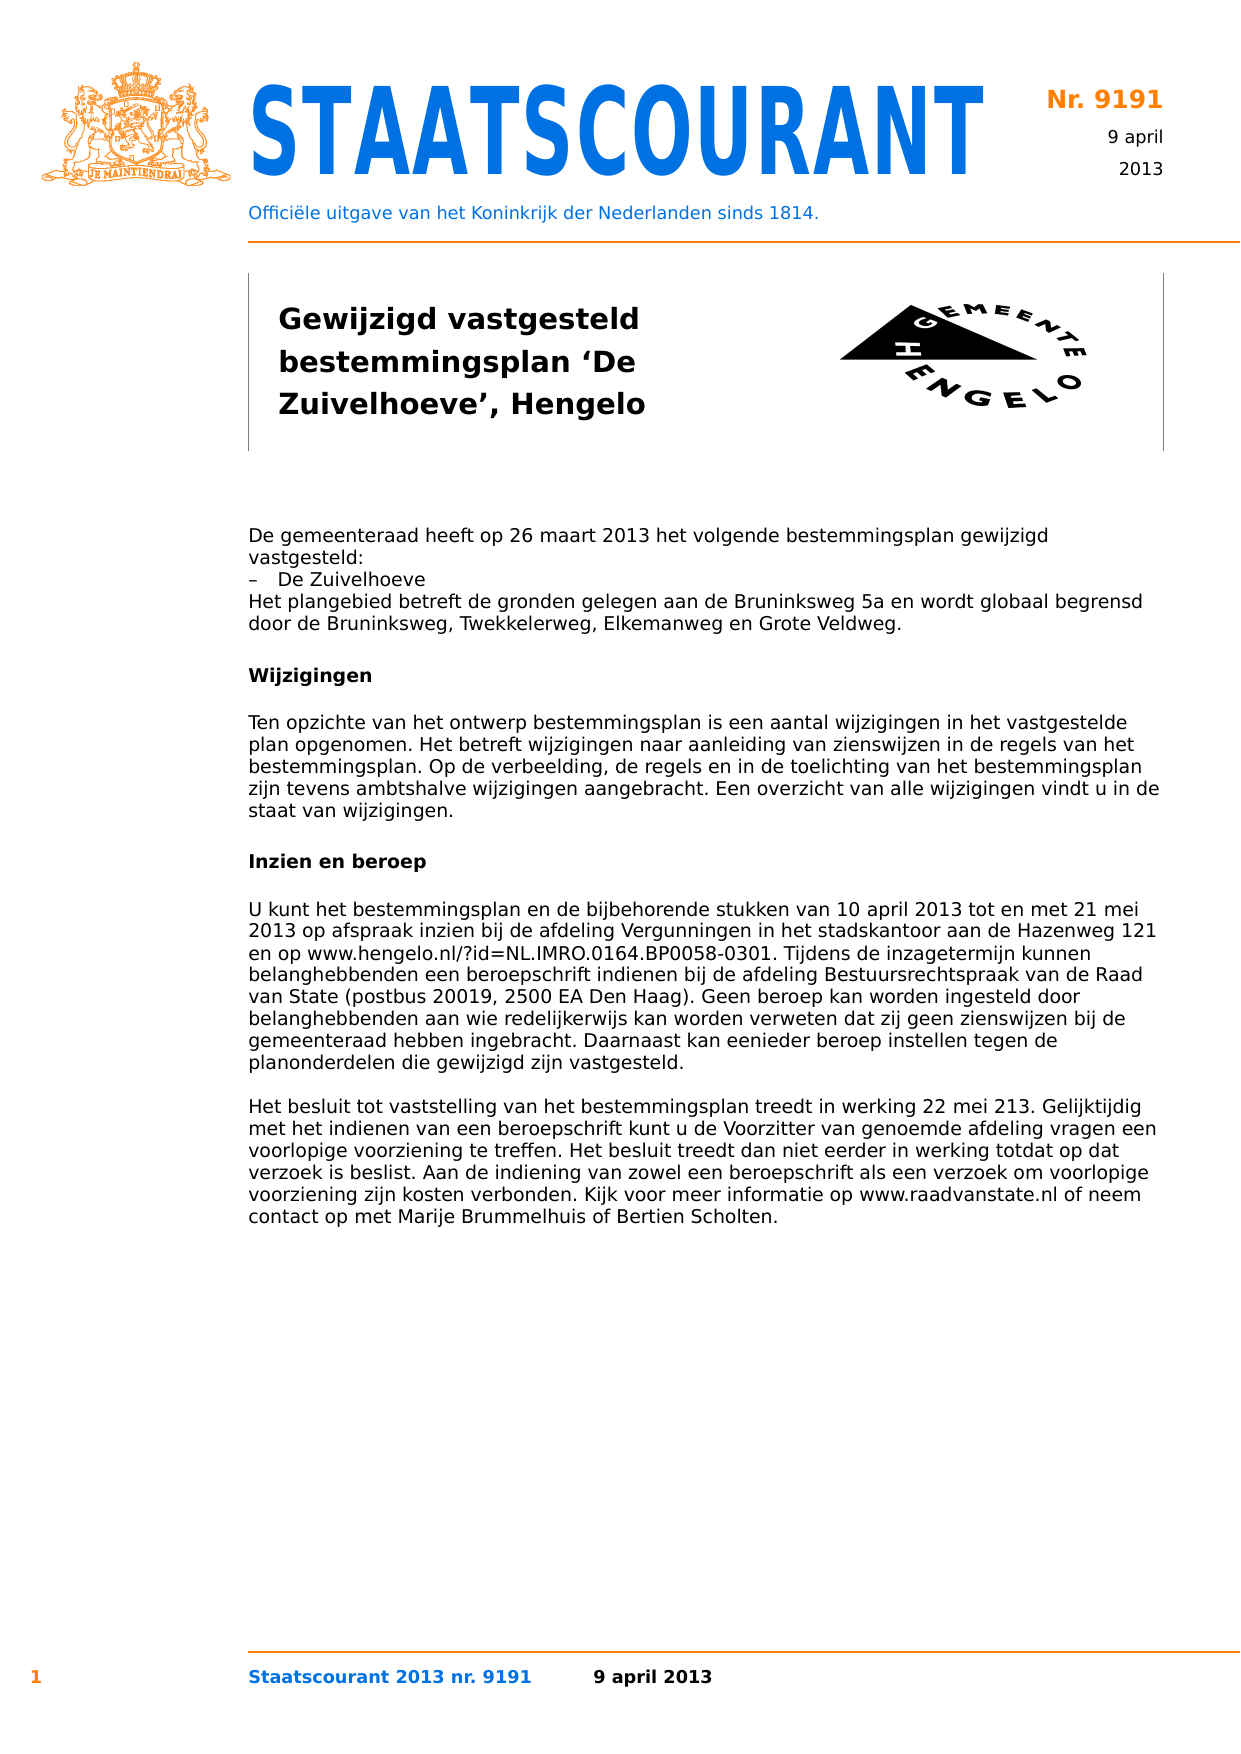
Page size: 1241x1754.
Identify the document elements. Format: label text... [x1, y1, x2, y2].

text – De Zuivelhoeve [248, 569, 1163, 591]
text Het besluit tot vaststelling van het bestemmingsplan treedt in werking 22 mei 213. Gelijktijdig met het indienen van een beroepschrift kunt u de Voorzitter van genoemde afdeling vragen een voorlopige voorziening te treffen. Het besluit treedt dan niet eerder in werking totdat op dat verzoek is beslist. Aan de indiening van zowel een beroepschrift als een verzoek om voorlopige voorziening zijn kosten verbonden. Kijk voor meer informatie op www.raadvanstate.nl of neem contact op met Marije Brummelhuis of Bertien Scholten. [248, 1096, 1163, 1228]
table_header [25, 62, 248, 241]
text Ten opzichte van het ontwerp bestemmingsplan is een aantal wijzigingen in het vastgestelde plan opgenomen. Het betreft wijzigingen naar aanleiding van zienswijzen in de regels van het bestemmingsplan. Op de verbeelding, de regels en in de toelichting van het bestemmingsplan zijn tevens ambtshalve wijzigingen aangebracht. Een overzicht van alle wijzigingen vindt u in de staat van wijzigingen. [248, 712, 1163, 821]
table_cell 2013 [998, 153, 1240, 203]
table_header Nr. 9191 [998, 62, 1240, 121]
subtitle Gewijzigd vastgesteld bestemmingsplan ‘De Zuivelhoeve’, Hengelo [249, 273, 1163, 451]
picture [838, 302, 1134, 409]
text Het plangebied betreft de gronden gelegen aan de Bruninksweg 5a en wordt globaal begrensd door de Bruninksweg, Twekkelerweg, Elkemanweg en Grote Veldweg. [248, 591, 1163, 634]
subtitle Inzien en beroep [248, 851, 1163, 873]
picture [41, 62, 231, 186]
table_cell 9 april [998, 121, 1240, 153]
table_cell Officiële uitgave van het Koninkrijk der Nederlanden sinds 1814. [248, 203, 1240, 241]
table_header STAATSCOURANT [248, 62, 998, 203]
subtitle Wijzigingen [248, 664, 1163, 687]
text De gemeenteraad heeft op 26 maart 2013 het volgende bestemmingsplan gewijzigd vastgesteld: [248, 525, 1163, 569]
text U kunt het bestemmingsplan en de bijbehorende stukken van 10 april 2013 tot en met 21 mei 2013 op afspraak inzien bij de afdeling Vergunningen in het stadskantoor aan de Hazenweg 121 en op www.hengelo.nl/?id=NL.IMRO.0164.BP0058-0301. Tijdens de inzagetermijn kunnen belanghebbenden een beroepschrift indienen bij de afdeling Bestuursrechtspraak van de Raad van State (postbus 20019, 2500 EA Den Haag). Geen beroep kan worden ingesteld door belanghebbenden aan wie redelijkerwijs kan worden verweten dat zij geen zienswijzen bij de gemeenteraad hebben ingebracht. Daarnaast kan eenieder beroep instellen tegen de planonderdelen die gewijzigd zijn vastgesteld. [248, 898, 1163, 1074]
